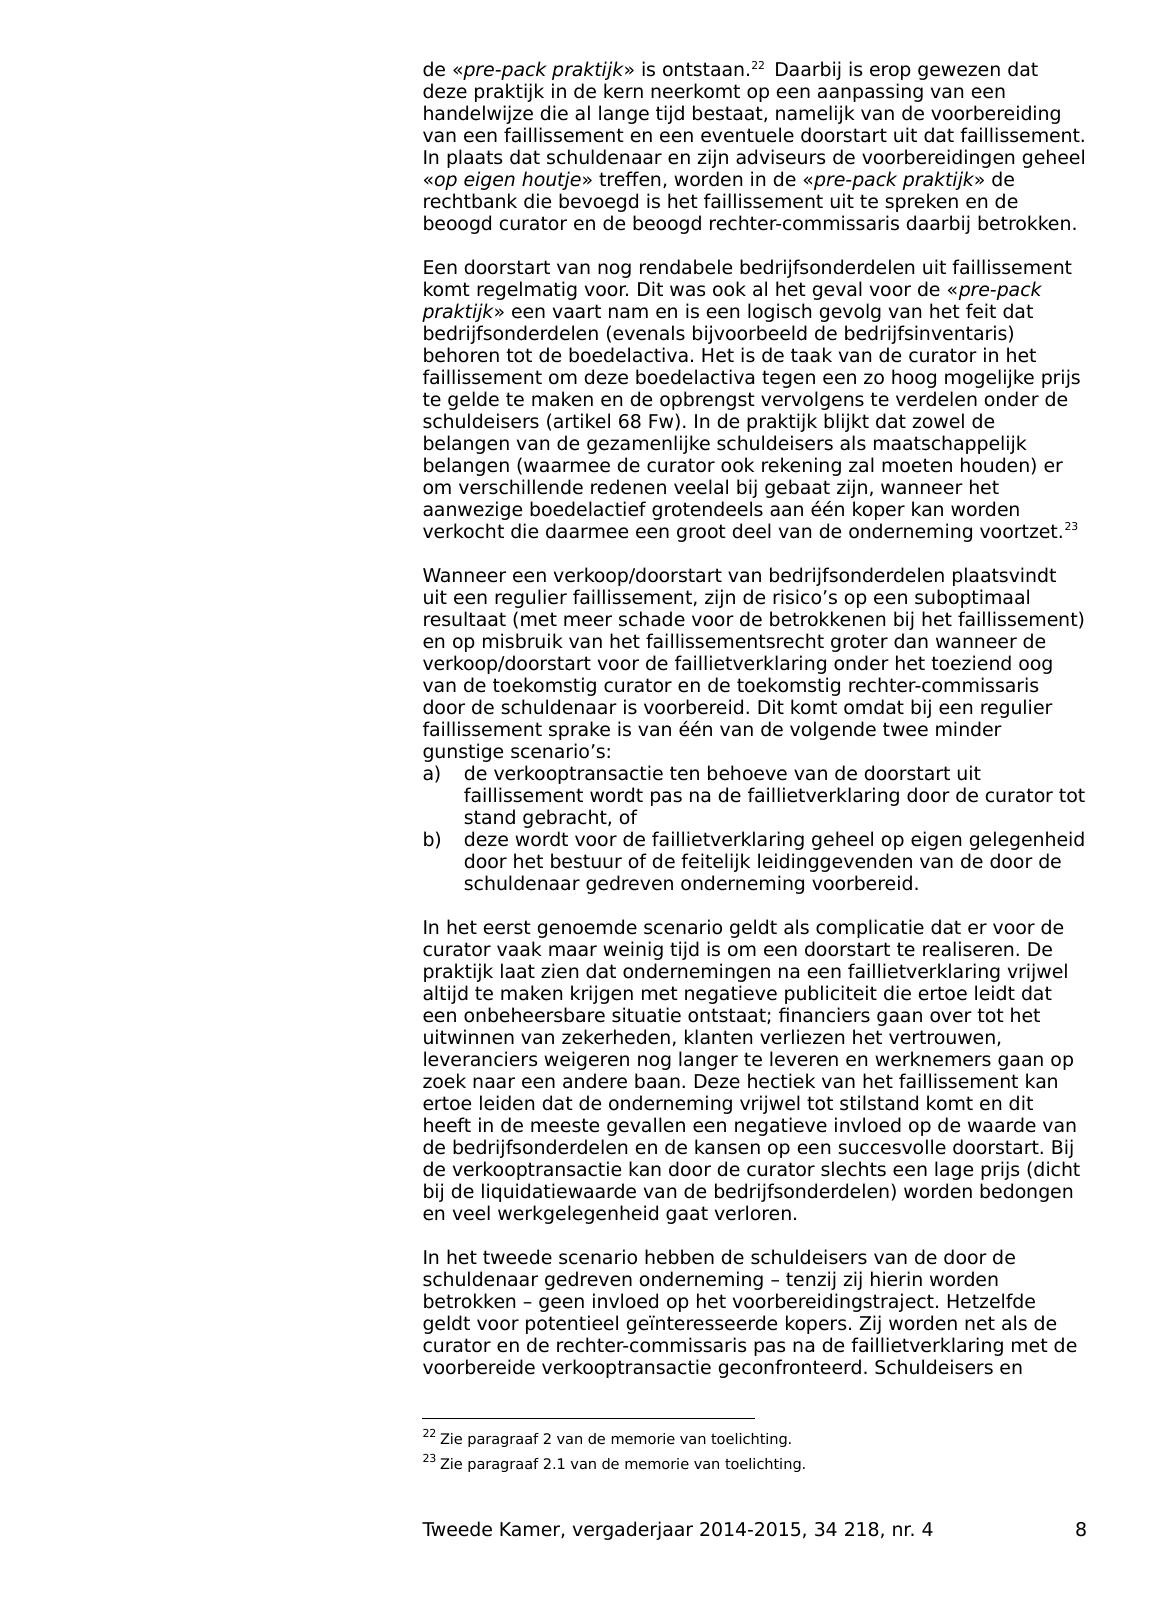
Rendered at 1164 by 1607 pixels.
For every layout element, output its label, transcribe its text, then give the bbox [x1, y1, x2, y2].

text Een doorstart van nog rendabele bedrijfsonderdelen uit faillissement komt regelmatig voor. Dit was ook al het geval voor de «pre-pack praktijk» een vaart nam en is een logisch gevolg van het feit dat bedrijfsonderdelen (evenals bijvoorbeeld de bedrijfsinventaris) behoren tot de boedelactiva. Het is de taak van de curator in het faillissement om deze boedelactiva tegen een zo hoog mogelijke prijs te gelde te maken en de opbrengst vervolgens te verdelen onder de schuldeisers (artikel 68 Fw). In de praktijk blijkt dat zowel de belangen van de gezamenlijke schuldeisers als maatschappelijk belangen (waarmee de curator ook rekening zal moeten houden) er om verschillende redenen veelal bij gebaat zijn, wanneer het aanwezige boedelactief grotendeels aan één koper kan worden verkocht die daarmee een groot deel van de onderneming voortzet. [422, 257, 1087, 543]
text a) de verkooptransactie ten behoeve van de doorstart uit faillissement wordt pas na de faillietverklaring door de curator tot stand gebracht, of [422, 763, 1087, 829]
text In het tweede scenario hebben de schuldeisers van de door de schuldenaar gedreven onderneming – tenzij zij hierin worden betrokken – geen invloed op het voorbereidingstraject. Hetzelfde geldt voor potentieel geïnteresseerde kopers. Zij worden net als de curator en de rechter-commissaris pas na de faillietverklaring met de voorbereide verkooptransactie geconfronteerd. Schuldeisers en [422, 1247, 1087, 1379]
text de «pre-pack praktijk» is ontstaan. Daarbij is erop gewezen dat deze praktijk in de kern neerkomt op een aanpassing van een handelwijze die al lange tijd bestaat, namelijk van de voorbereiding van een faillissement en een eventuele doorstart uit dat faillissement. In plaats dat schuldenaar en zijn adviseurs de voorbereidingen geheel «op eigen houtje» treffen, worden in de «pre-pack praktijk» de rechtbank die bevoegd is het faillissement uit te spreken en de beoogd curator en de beoogd rechter-commissaris daarbij betrokken. [422, 59, 1087, 235]
text Wanneer een verkoop/doorstart van bedrijfsonderdelen plaatsvindt uit een regulier faillissement, zijn de risico’s op een suboptimaal resultaat (met meer schade voor de betrokkenen bij het faillissement) en op misbruik van het faillissementsrecht groter dan wanneer de verkoop/doorstart voor de faillietverklaring onder het toeziend oog van de toekomstig curator en de toekomstig rechter-commissaris door de schuldenaar is voorbereid. Dit komt omdat bij een regulier faillissement sprake is van één van de volgende twee minder gunstige scenario’s: [422, 565, 1087, 763]
text b) deze wordt voor de faillietverklaring geheel op eigen gelegenheid door het bestuur of de feitelijk leidinggevenden van de door de schuldenaar gedreven onderneming voorbereid. [422, 829, 1087, 895]
text Zie paragraaf 2.1 van de memorie van toelichting. [422, 1452, 1087, 1474]
text In het eerst genoemde scenario geldt als complicatie dat er voor de curator vaak maar weinig tijd is om een doorstart te realiseren. De praktijk laat zien dat ondernemingen na een faillietverklaring vrijwel altijd te maken krijgen met negatieve publiciteit die ertoe leidt dat een onbeheersbare situatie ontstaat; financiers gaan over tot het uitwinnen van zekerheden, klanten verliezen het vertrouwen, leveranciers weigeren nog langer te leveren en werknemers gaan op zoek naar een andere baan. Deze hectiek van het faillissement kan ertoe leiden dat de onderneming vrijwel tot stilstand komt en dit heeft in de meeste gevallen een negatieve invloed op de waarde van de bedrijfsonderdelen en de kansen op een succesvolle doorstart. Bij de verkooptransactie kan door de curator slechts een lage prijs (dicht bij de liquidatiewaarde van de bedrijfsonderdelen) worden bedongen en veel werkgelegenheid gaat verloren. [422, 917, 1087, 1224]
text Zie paragraaf 2 van de memorie van toelichting. [422, 1427, 1087, 1449]
